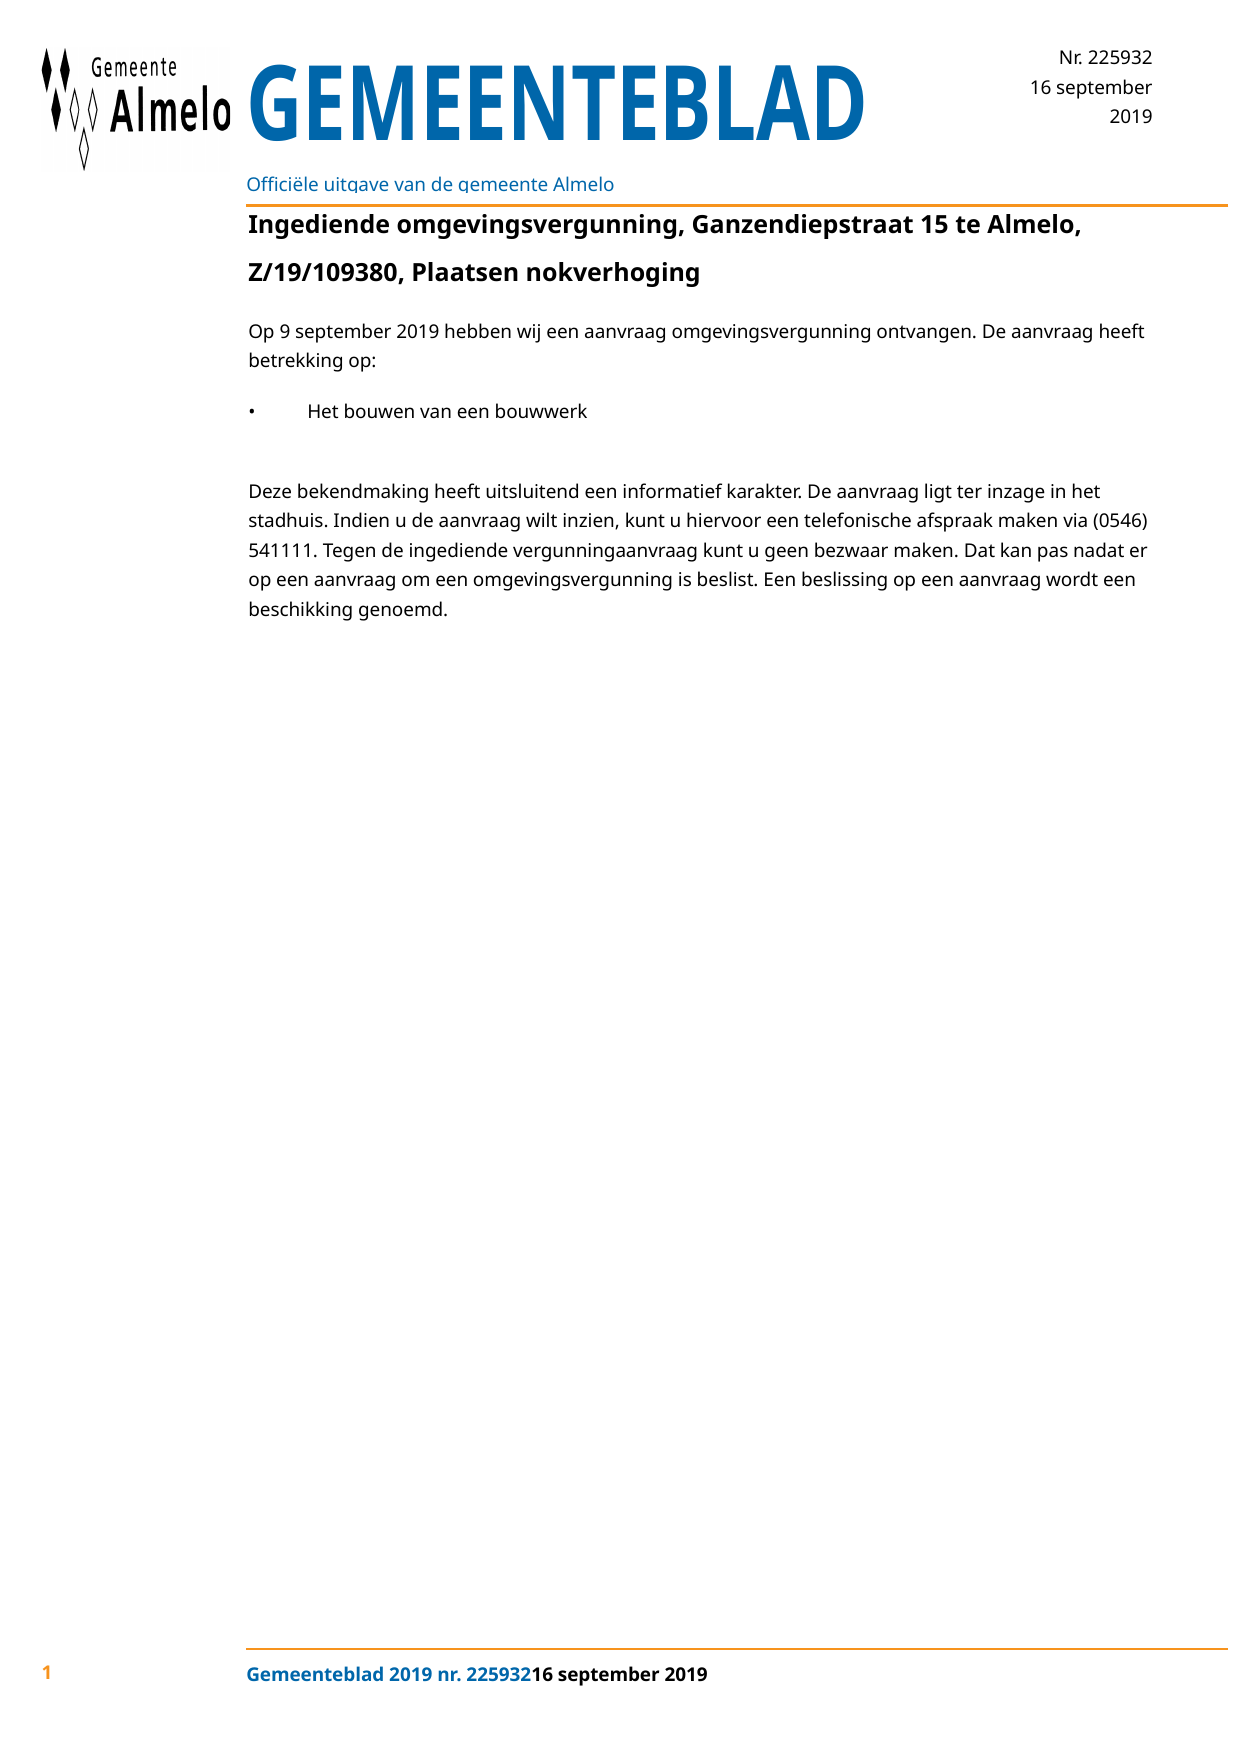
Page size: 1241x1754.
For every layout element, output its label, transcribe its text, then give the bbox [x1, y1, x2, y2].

picture [41, 47, 231, 172]
list Het bouwen van een bouwwerk [248, 398, 1152, 424]
text Op 9 september 2019 hebben wij een aanvraag omgevingsvergunning ontvangen. De aanvraag heeft betrekking op: [248, 318, 1152, 373]
text Deze bekendmaking heeft uitsluitend een informatief karakter. De aanvraag ligt ter inzage in het stadhuis. Indien u de aanvraag wilt inzien, kunt u hiervoor een telefonische afspraak maken via (0546) 541111. Tegen de ingediende vergunningaanvraag kunt u geen bezwaar maken. Dat kan pas nadat er op een aanvraag om een omgevingsvergunning is beslist. Een beslissing op een aanvraag wordt een beschikking genoemd. [248, 478, 1152, 622]
text Ingediende omgevingsvergunning, Ganzendiepstraat 15 te Almelo, Z/19/109380, Plaatsen nokverhoging [248, 207, 1152, 288]
